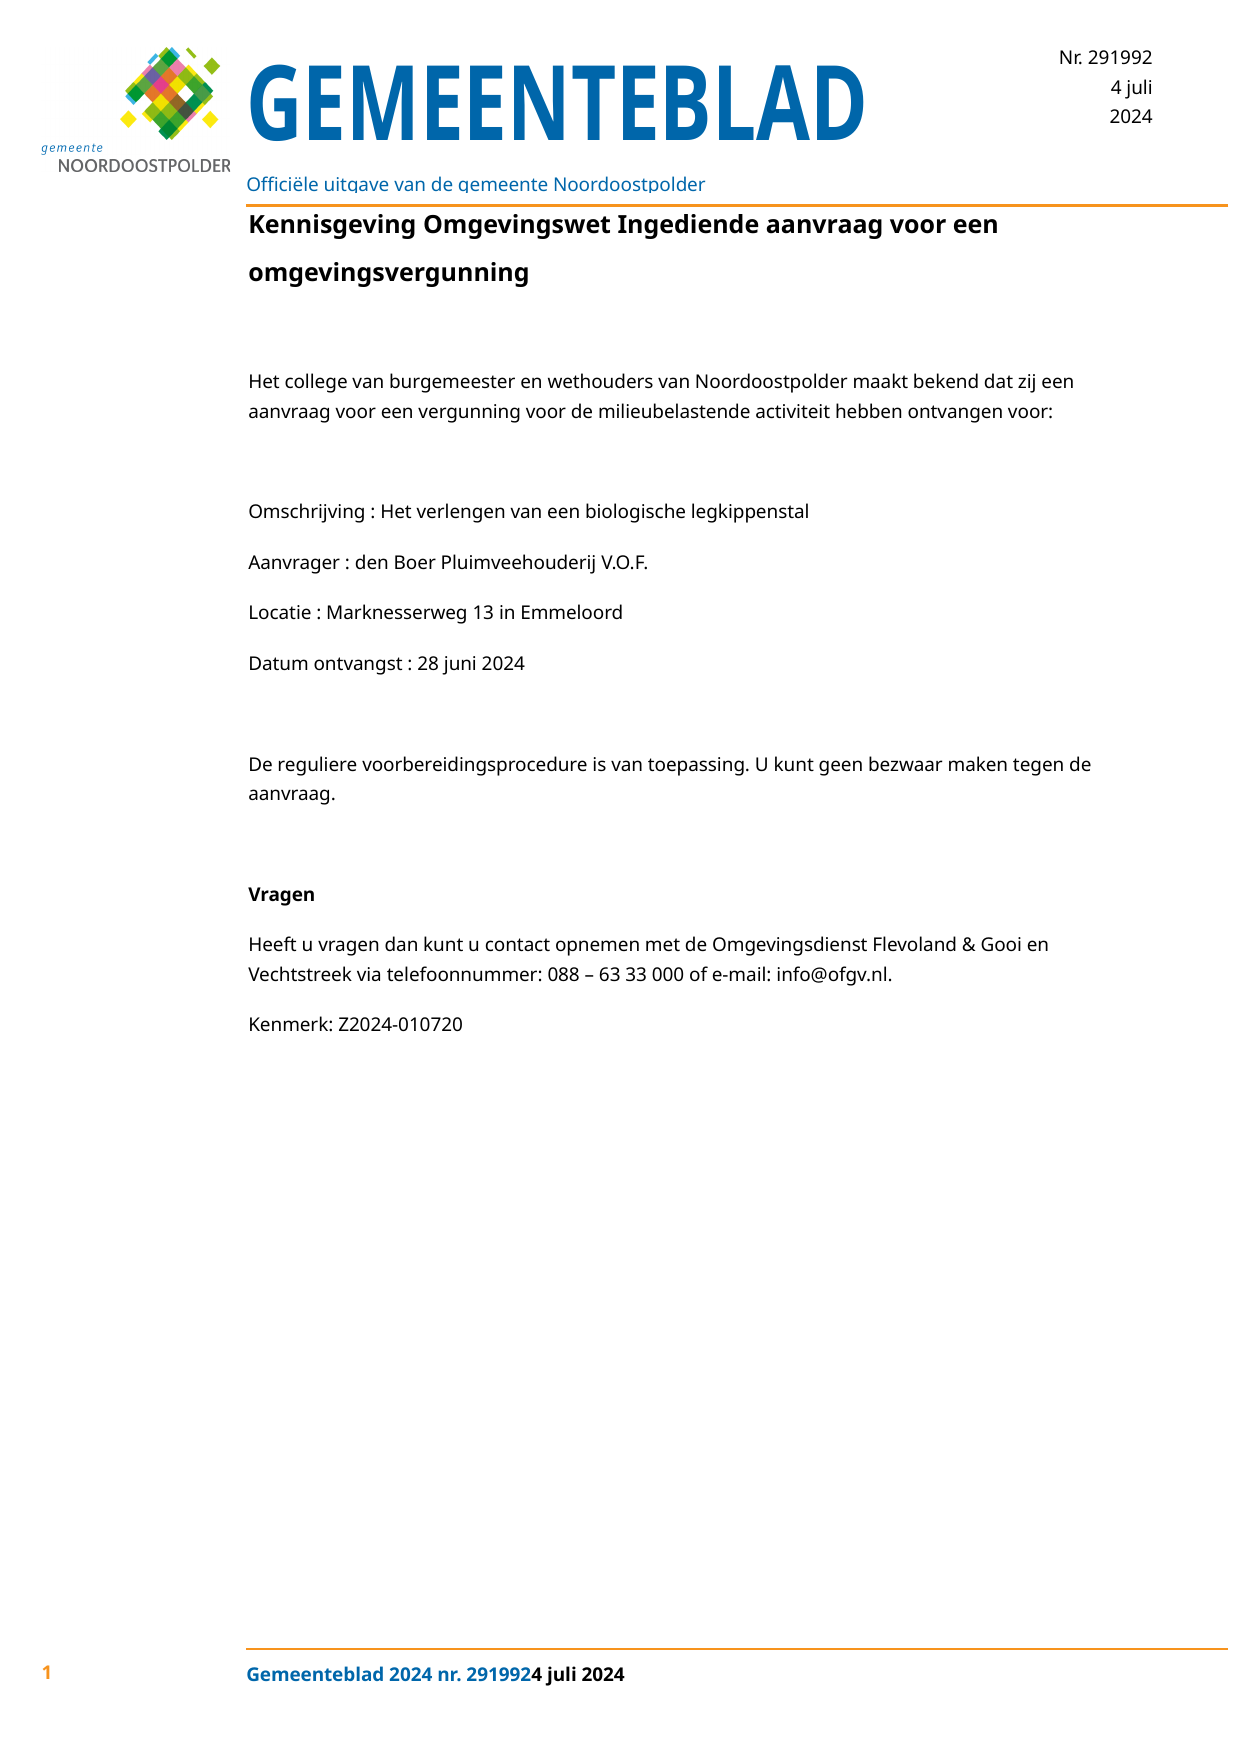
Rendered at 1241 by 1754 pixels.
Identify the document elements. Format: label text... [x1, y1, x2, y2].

text Kenmerk: Z2024-010720 [248, 1012, 1152, 1037]
text Kennisgeving Omgevingswet Ingediende aanvraag voor een omgevingsvergunning [248, 207, 1152, 288]
text Aanvrager : den Boer Pluimveehouderij V.O.F. [248, 549, 1152, 575]
text Locatie : Marknesserweg 13 in Emmeloord [248, 599, 1152, 625]
text Datum ontvangst : 28 juni 2024 [248, 650, 1152, 676]
picture [41, 47, 231, 172]
text Vragen [248, 881, 1152, 907]
text Het college van burgemeester en wethouders van Noordoostpolder maakt bekend dat zij een aanvraag voor een vergunning voor de milieubelastende activiteit hebben ontvangen voor: [248, 368, 1152, 424]
text Heeft u vragen dan kunt u contact opnemen met de Omgevingsdienst Flevoland & Gooi en Vechtstreek via telefoonnummer: 088 – 63 33 000 of e-mail: info@ofgv.nl. [248, 932, 1152, 987]
text Omschrijving : Het verlengen van een biologische legkippenstal [248, 499, 1152, 524]
text De reguliere voorbereidingsprocedure is van toepassing. U kunt geen bezwaar maken tegen de aanvraag. [248, 751, 1152, 806]
